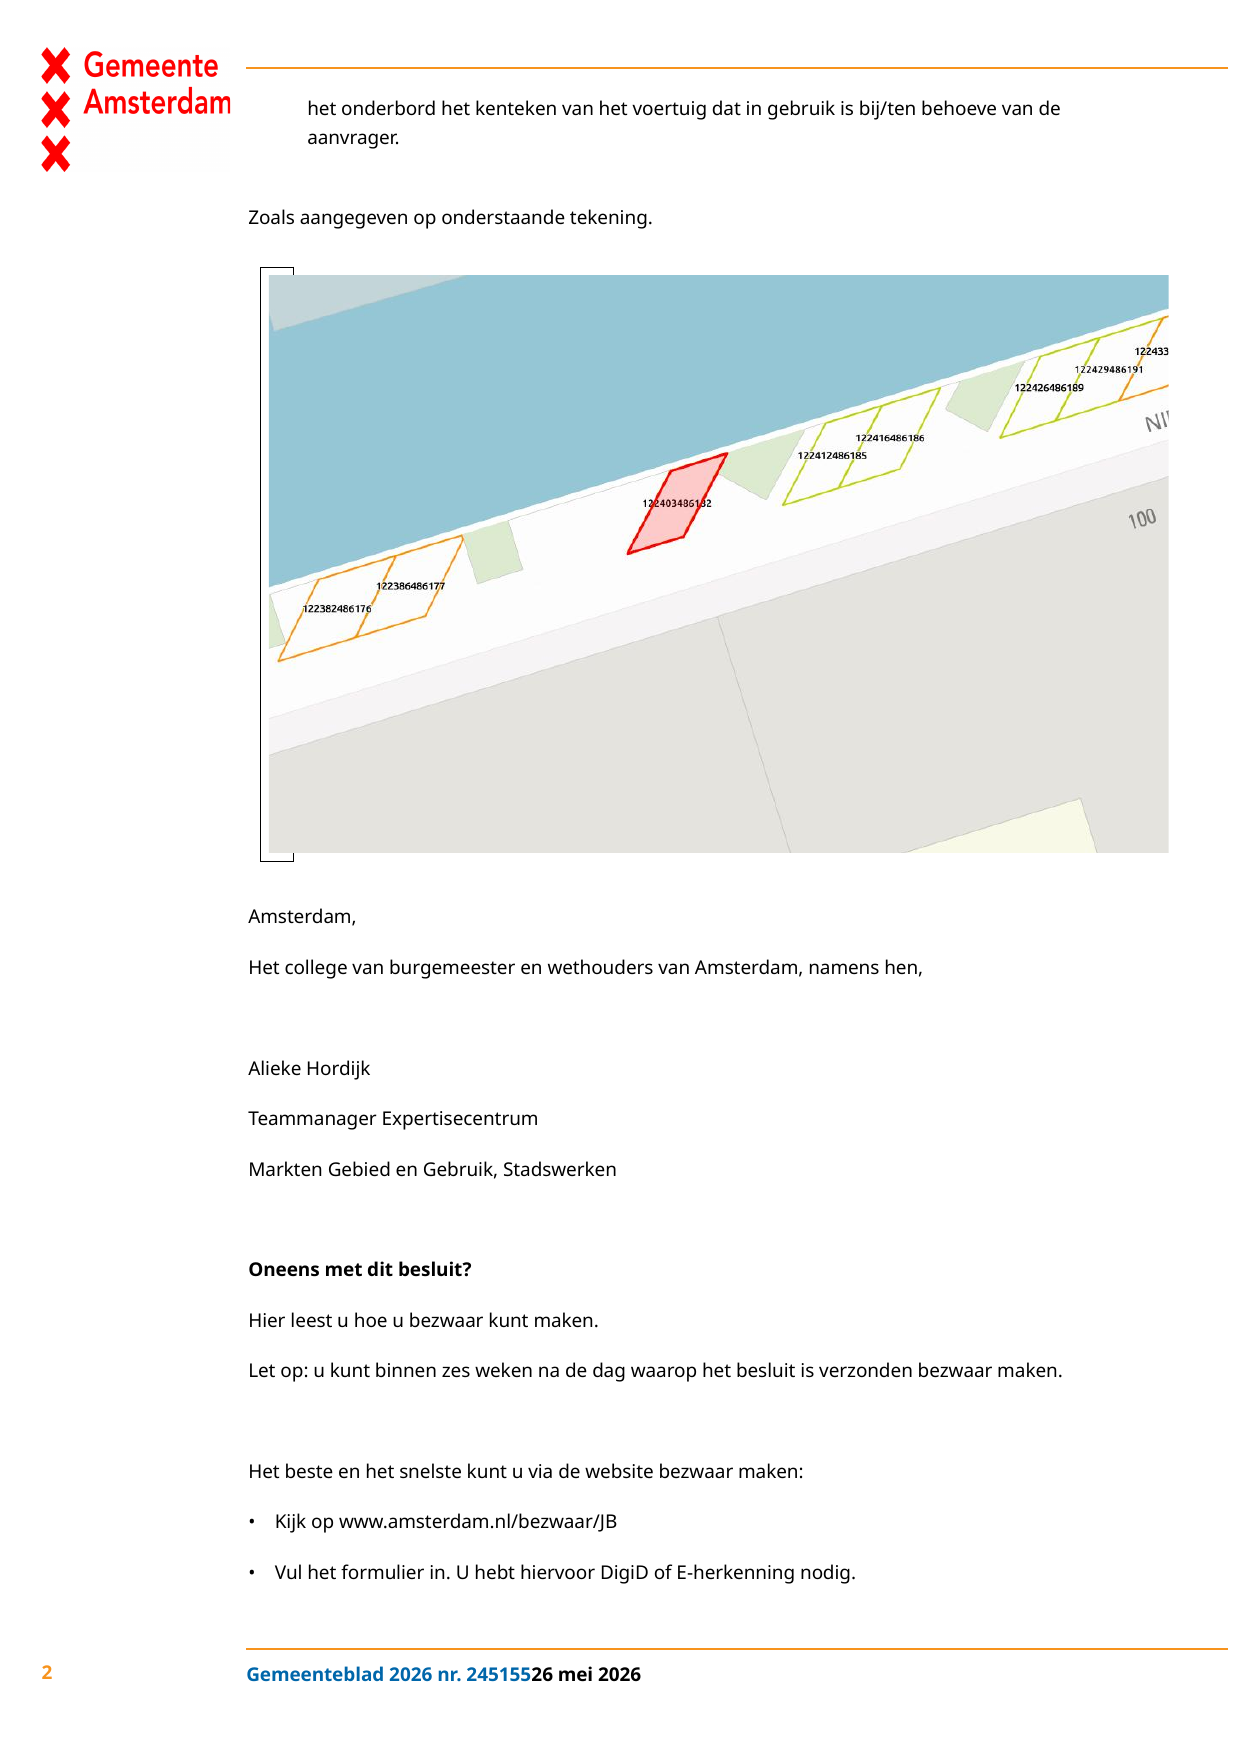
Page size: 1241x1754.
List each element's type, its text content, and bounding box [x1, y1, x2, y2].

text Hier leest u hoe u bezwaar kunt maken. [248, 1307, 1152, 1333]
text Markten Gebied en Gebruik, Stadswerken [248, 1156, 1152, 1182]
picture [41, 47, 231, 172]
text • Kijk op www.amsterdam.nl/bezwaar/JB [248, 1509, 1152, 1534]
text Oneens met dit besluit? [248, 1257, 1152, 1282]
text Zoals aangegeven op onderstaande tekening. [248, 204, 1152, 230]
text Teammanager Expertisecentrum [248, 1105, 1152, 1131]
text Amsterdam, [248, 904, 1152, 929]
picture [268, 275, 1169, 853]
text Let op: u kunt binnen zes weken na de dag waarop het besluit is verzonden bezwaar maken. [248, 1357, 1152, 1383]
text Het college van burgemeester en wethouders van Amsterdam, namens hen, [248, 954, 1152, 980]
text • Vul het formulier in. U hebt hiervoor DigiD of E-herkenning nodig. [248, 1559, 1152, 1585]
list het onderbord het kenteken van het voertuig dat in gebruik is bij/ten behoeve van de aanvrager. [248, 95, 1152, 150]
text Alieke Hordijk [248, 1055, 1152, 1081]
text Het beste en het snelste kunt u via de website bezwaar maken: [248, 1458, 1152, 1484]
